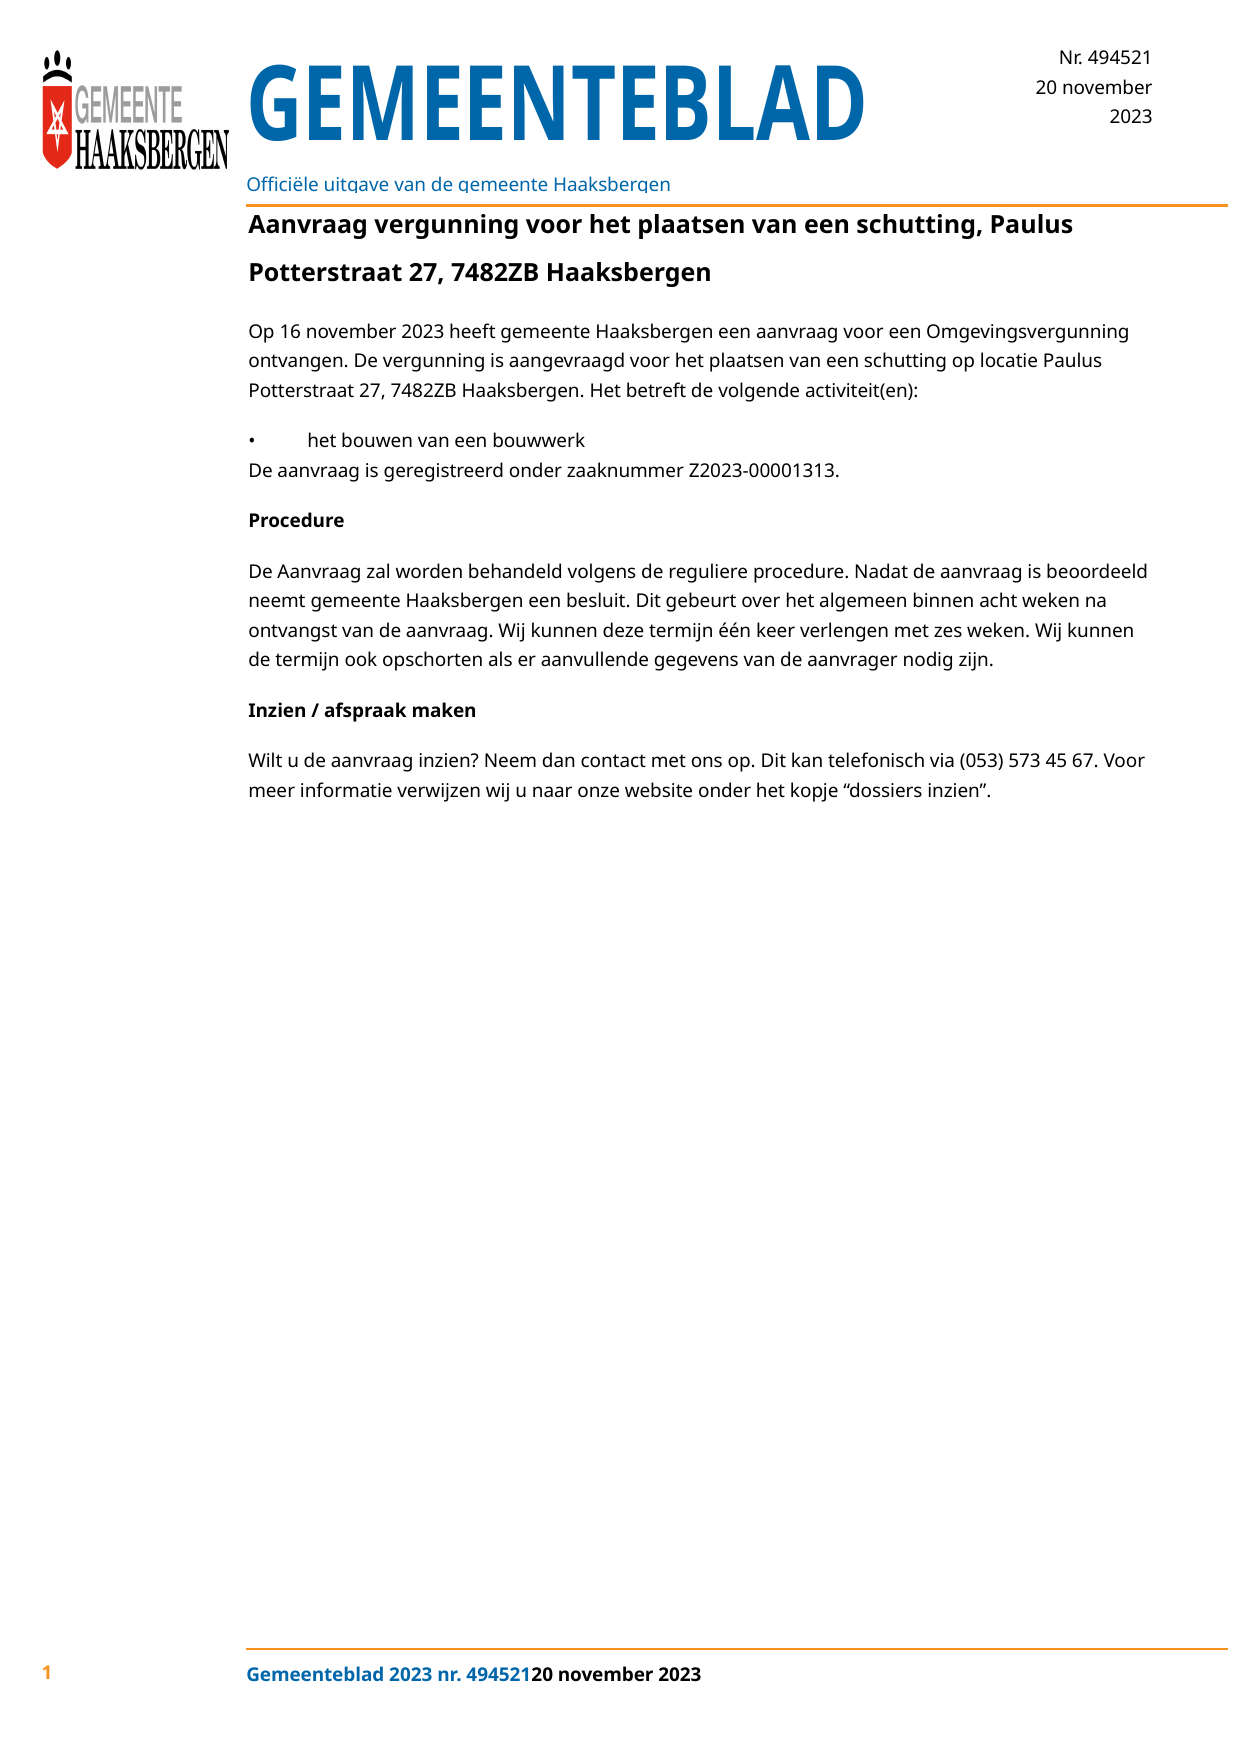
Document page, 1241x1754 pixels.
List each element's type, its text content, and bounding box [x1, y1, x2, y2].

text Wilt u de aanvraag inzien? Neem dan contact met ons op. Dit kan telefonisch via (053) 573 45 67. Voor meer informatie verwijzen wij u naar onze website onder het kopje “dossiers inzien”. [248, 747, 1152, 803]
text De aanvraag is geregistreerd onder zaaknummer Z2023-00001313. [248, 457, 1152, 483]
text Aanvraag vergunning voor het plaatsen van een schutting, Paulus Potterstraat 27, 7482ZB Haaksbergen [248, 207, 1152, 288]
text De Aanvraag zal worden behandeld volgens de reguliere procedure. Nadat de aanvraag is beoordeeld neemt gemeente Haaksbergen een besluit. Dit gebeurt over het algemeen binnen acht weken na ontvangst van de aanvraag. Wij kunnen deze termijn één keer verlengen met zes weken. Wij kunnen de termijn ook opschorten als er aanvullende gegevens van de aanvrager nodig zijn. [248, 558, 1152, 672]
picture [41, 47, 231, 172]
list het bouwen van een bouwwerk [248, 427, 1152, 453]
text Op 16 november 2023 heeft gemeente Haaksbergen een aanvraag voor een Omgevingsvergunning ontvangen. De vergunning is aangevraagd voor het plaatsen van een schutting op locatie Paulus Potterstraat 27, 7482ZB Haaksbergen. Het betreft de volgende activiteit(en): [248, 318, 1152, 403]
text Procedure [248, 507, 1152, 533]
text Inzien / afspraak maken [248, 697, 1152, 723]
